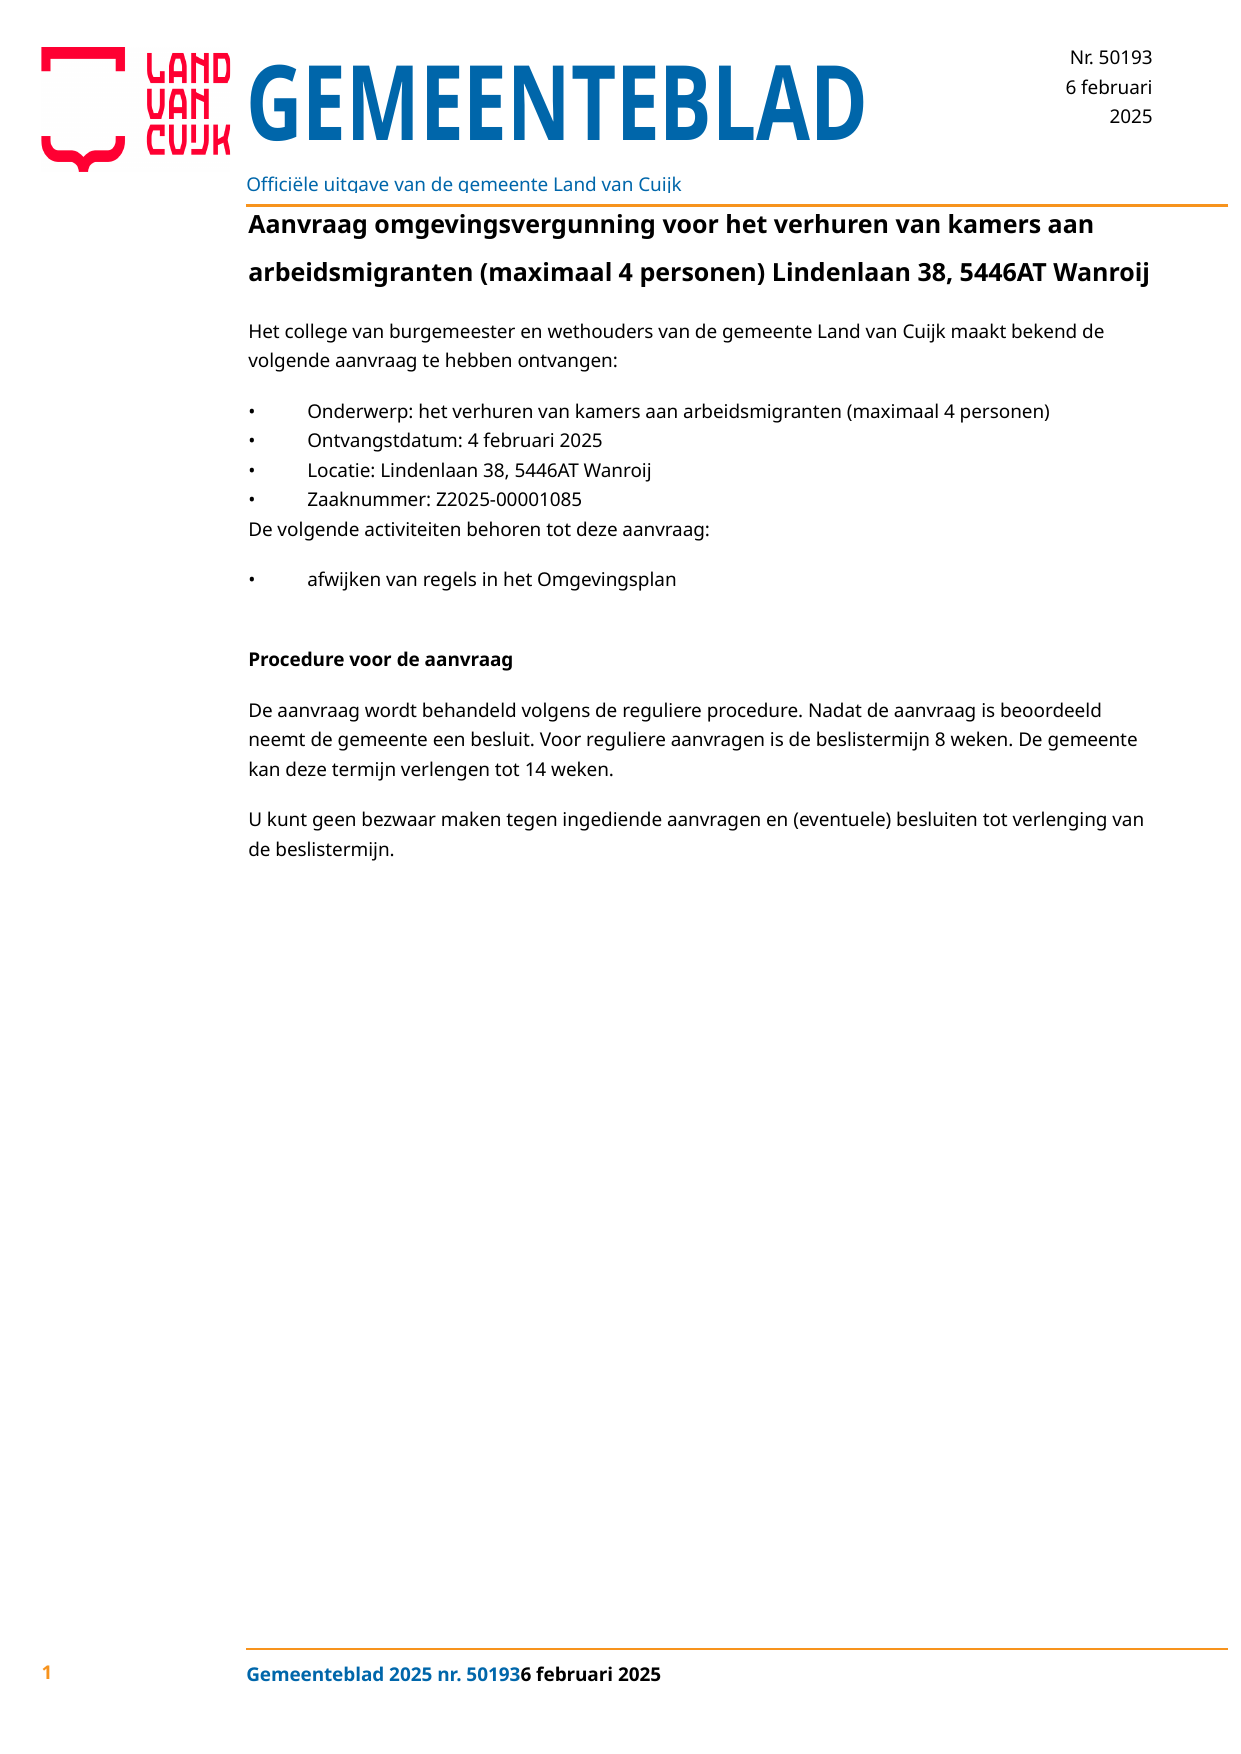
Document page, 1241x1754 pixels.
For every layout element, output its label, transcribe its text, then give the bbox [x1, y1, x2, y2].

text Aanvraag omgevingsvergunning voor het verhuren van kamers aan arbeidsmigranten (maximaal 4 personen) Lindenlaan 38, 5446AT Wanroij [248, 207, 1152, 288]
list Zaaknummer: Z2025-00001085 [248, 487, 1152, 512]
list Locatie: Lindenlaan 38, 5446AT Wanroij [248, 457, 1152, 483]
text De aanvraag wordt behandeld volgens de reguliere procedure. Nadat de aanvraag is beoordeeld neemt de gemeente een besluit. Voor reguliere aanvragen is de beslistermijn 8 weken. De gemeente kan deze termijn verlengen tot 14 weken. [248, 697, 1152, 782]
list afwijken van regels in het Omgevingsplan [248, 567, 1152, 592]
text De volgende activiteiten behoren tot deze aanvraag: [248, 516, 1152, 542]
list Onderwerp: het verhuren van kamers aan arbeidsmigranten (maximaal 4 personen) [248, 398, 1152, 424]
list Ontvangstdatum: 4 februari 2025 [248, 427, 1152, 453]
text Het college van burgemeester en wethouders van de gemeente Land van Cuijk maakt bekend de volgende aanvraag te hebben ontvangen: [248, 318, 1152, 373]
text U kunt geen bezwaar maken tegen ingediende aanvragen en (eventuele) besluiten tot verlenging van de beslistermijn. [248, 807, 1152, 862]
picture [41, 47, 231, 172]
text Procedure voor de aanvraag [248, 647, 1152, 672]
